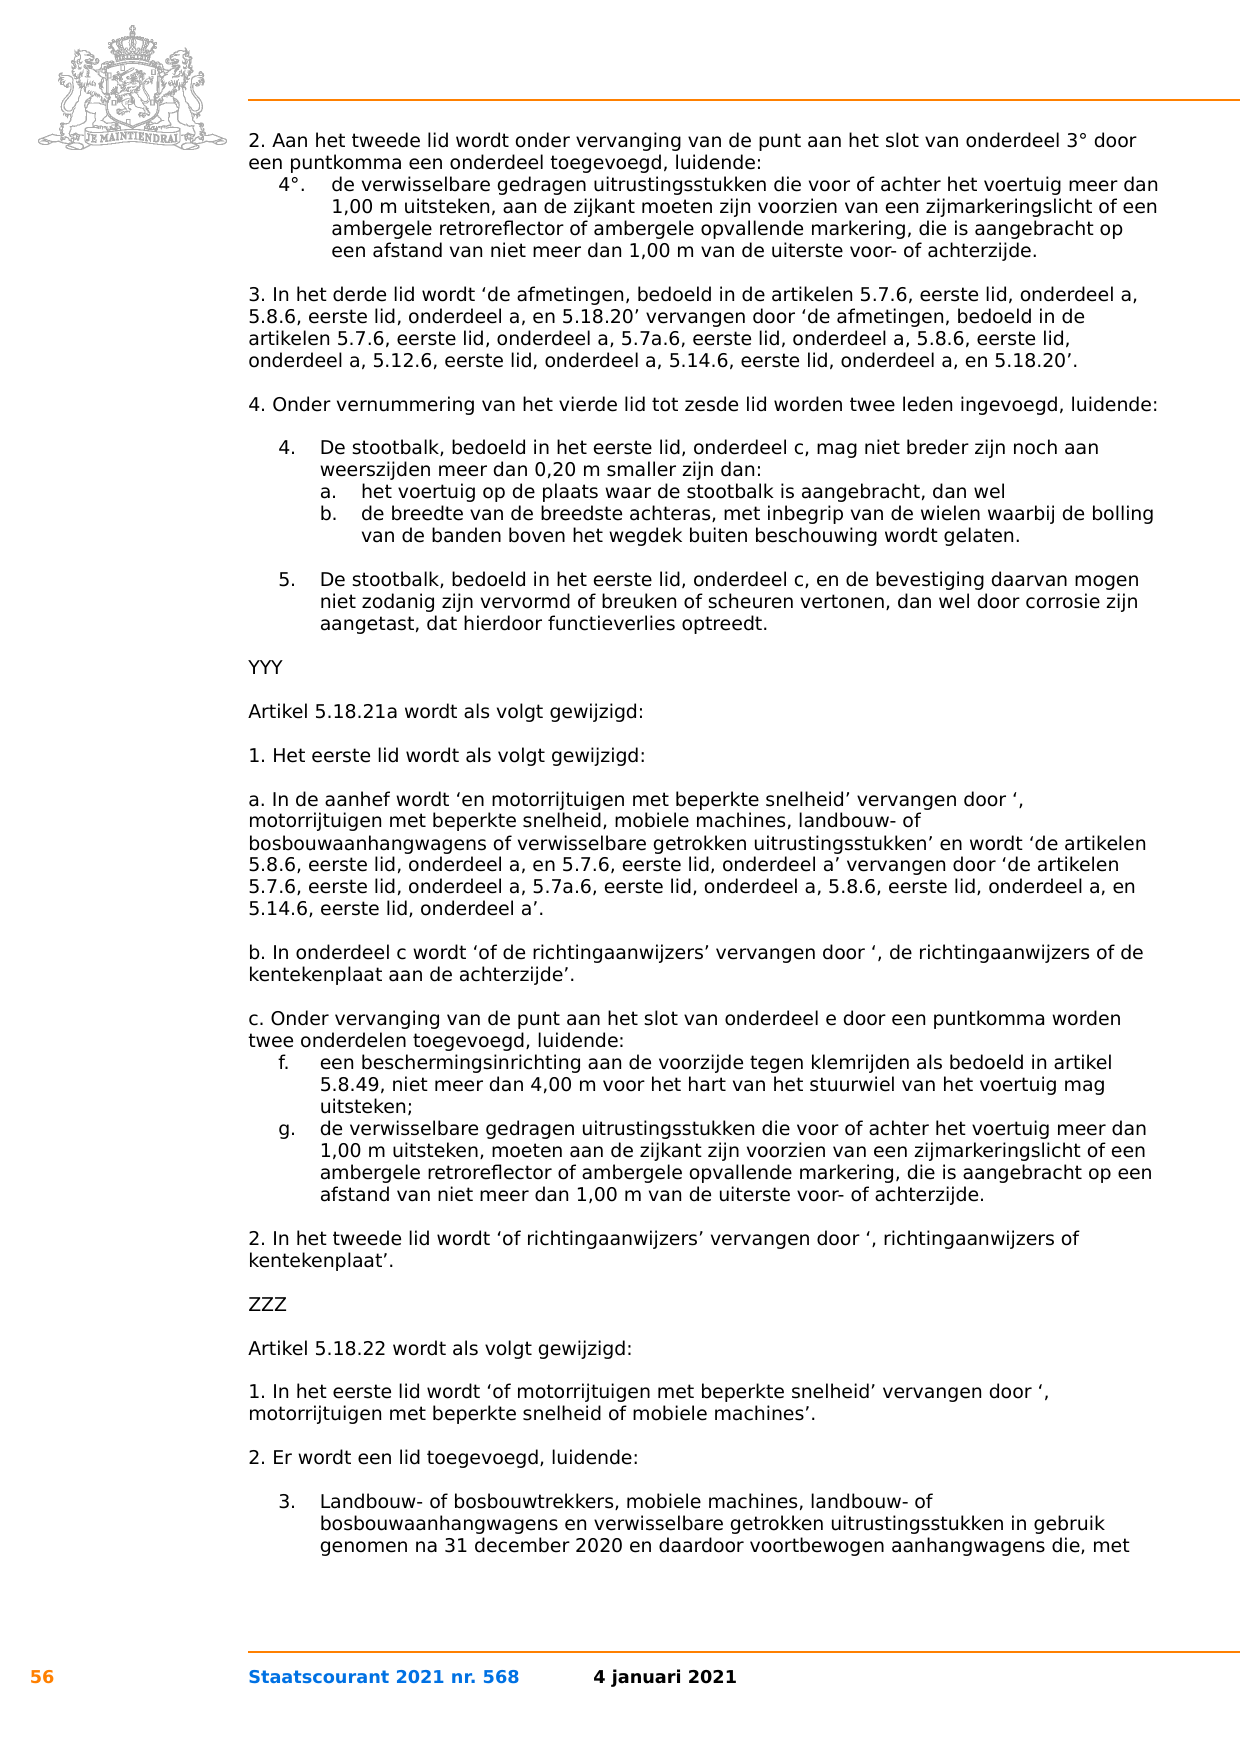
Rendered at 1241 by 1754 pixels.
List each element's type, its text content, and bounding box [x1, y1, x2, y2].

text f. een beschermingsinrichting aan de voorzijde tegen klemrijden als bedoeld in artikel 5.8.49, niet meer dan 4,00 m voor het hart van het stuurwiel van het voertuig mag uitsteken; [278, 1052, 1163, 1118]
text YYY [248, 657, 1163, 679]
text b. de breedte van de breedste achteras, met inbegrip van de wielen waarbij de bolling van de banden boven het wegdek buiten beschouwing wordt gelaten. [319, 503, 1163, 547]
text 2. Aan het tweede lid wordt onder vervanging van de punt aan het slot van onderdeel 3° door een puntkomma een onderdeel toegevoegd, luidende: [248, 130, 1163, 174]
text 1. In het eerste lid wordt ‘of motorrijtuigen met beperkte snelheid’ vervangen door ‘, motorrijtuigen met beperkte snelheid of mobiele machines’. [248, 1381, 1163, 1425]
text c. Onder vervanging van de punt aan het slot van onderdeel e door een puntkomma worden twee onderdelen toegevoegd, luidende: [248, 1008, 1163, 1052]
text 2. Er wordt een lid toegevoegd, luidende: [248, 1447, 1163, 1469]
text 2. In het tweede lid wordt ‘of richtingaanwijzers’ vervangen door ‘, richtingaanwijzers of kentekenplaat’. [248, 1228, 1163, 1272]
text b. In onderdeel c wordt ‘of de richtingaanwijzers’ vervangen door ‘, de richtingaanwijzers of de kentekenplaat aan de achterzijde’. [248, 942, 1163, 986]
text 1. Het eerste lid wordt als volgt gewijzigd: [248, 744, 1163, 767]
text Artikel 5.18.22 wordt als volgt gewijzigd: [248, 1337, 1163, 1359]
text 5. De stootbalk, bedoeld in het eerste lid, onderdeel c, en de bevestiging daarvan mogen niet zodanig zijn vervormd of breuken of scheuren vertonen, dan wel door corrosie zijn aangetast, dat hierdoor functieverlies optreedt. [278, 569, 1163, 635]
text 4. De stootbalk, bedoeld in het eerste lid, onderdeel c, mag niet breder zijn noch aan weerszijden meer dan 0,20 m smaller zijn dan: [278, 437, 1163, 481]
text 3. In het derde lid wordt ‘de afmetingen, bedoeld in de artikelen 5.7.6, eerste lid, onderdeel a, 5.8.6, eerste lid, onderdeel a, en 5.18.20’ vervangen door ‘de afmetingen, bedoeld in de artikelen 5.7.6, eerste lid, onderdeel a, 5.7a.6, eerste lid, onderdeel a, 5.8.6, eerste lid, onderdeel a, 5.12.6, eerste lid, onderdeel a, 5.14.6, eerste lid, onderdeel a, en 5.18.20’. [248, 284, 1163, 372]
text Artikel 5.18.21a wordt als volgt gewijzigd: [248, 701, 1163, 723]
text 3. Landbouw- of bosbouwtrekkers, mobiele machines, landbouw- of bosbouwaanhangwagens en verwisselbare getrokken uitrustingsstukken in gebruik genomen na 31 december 2020 en daardoor voortbewogen aanhangwagens die, met [278, 1491, 1163, 1557]
picture [38, 25, 227, 150]
text a. het voertuig op de plaats waar de stootbalk is aangebracht, dan wel [319, 481, 1163, 503]
text ZZZ [248, 1293, 1163, 1316]
text 4°. de verwisselbare gedragen uitrustingsstukken die voor of achter het voertuig meer dan 1,00 m uitsteken, aan de zijkant moeten zijn voorzien van een zijmarkeringslicht of een ambergele retroreflector of ambergele opvallende markering, die is aangebracht op een afstand van niet meer dan 1,00 m van de uiterste voor- of achterzijde. [278, 174, 1163, 262]
text 4. Onder vernummering van het vierde lid tot zesde lid worden twee leden ingevoegd, luidende: [248, 393, 1163, 415]
text a. In de aanhef wordt ‘en motorrijtuigen met beperkte snelheid’ vervangen door ‘, motorrijtuigen met beperkte snelheid, mobiele machines, landbouw- of bosbouwaanhangwagens of verwisselbare getrokken uitrustingsstukken’ en wordt ‘de artikelen 5.8.6, eerste lid, onderdeel a, en 5.7.6, eerste lid, onderdeel a’ vervangen door ‘de artikelen 5.7.6, eerste lid, onderdeel a, 5.7a.6, eerste lid, onderdeel a, 5.8.6, eerste lid, onderdeel a, en 5.14.6, eerste lid, onderdeel a’. [248, 788, 1163, 920]
text g. de verwisselbare gedragen uitrustingsstukken die voor of achter het voertuig meer dan 1,00 m uitsteken, moeten aan de zijkant zijn voorzien van een zijmarkeringslicht of een ambergele retroreflector of ambergele opvallende markering, die is aangebracht op een afstand van niet meer dan 1,00 m van de uiterste voor- of achterzijde. [278, 1118, 1163, 1206]
